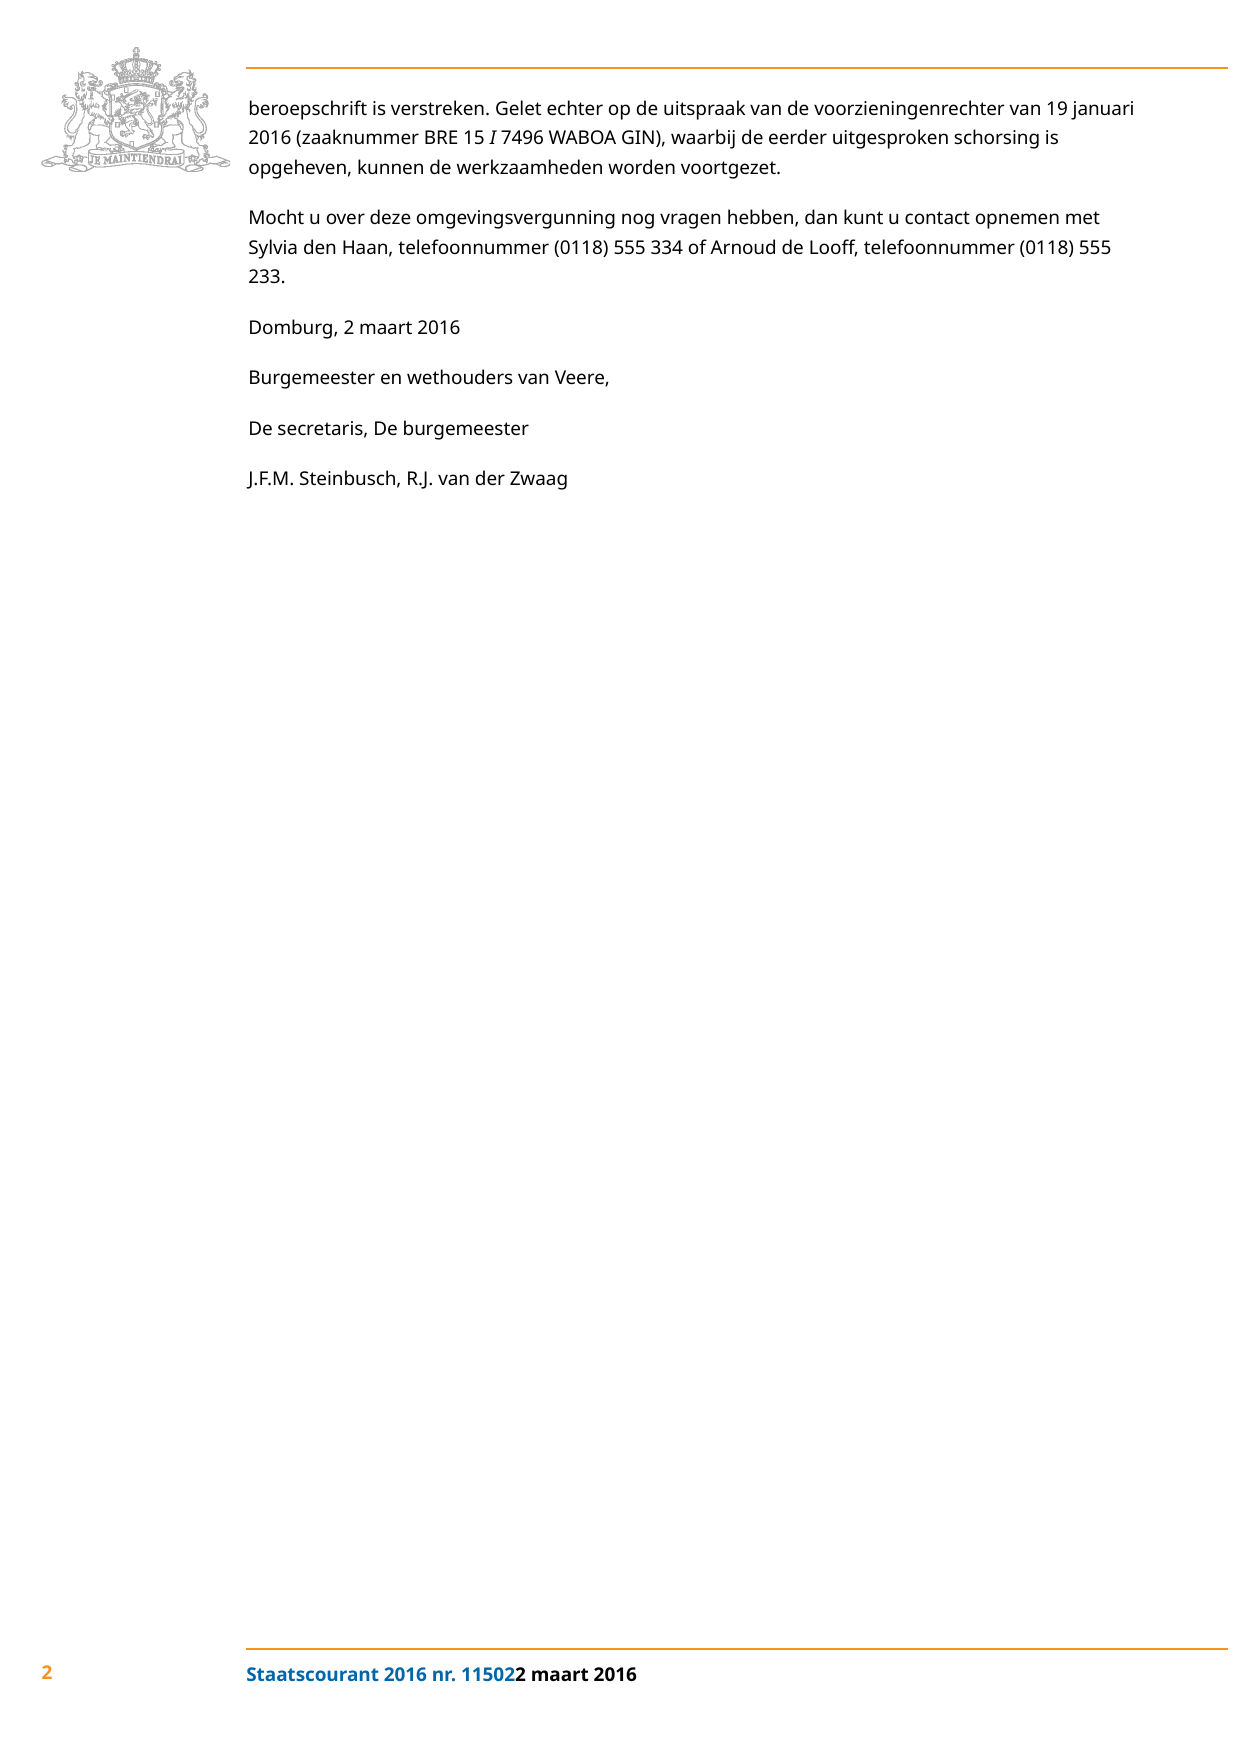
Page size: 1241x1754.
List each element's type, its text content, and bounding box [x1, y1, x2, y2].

text J.F.M. Steinbusch, R.J. van der Zwaag [248, 465, 1152, 491]
text Mocht u over deze omgevingsvergunning nog vragen hebben, dan kunt u contact opnemen met Sylvia den Haan, telefoonnummer (0118) 555 334 of Arnoud de Looff, telefoonnummer (0118) 555 233. [248, 204, 1152, 289]
text Domburg, 2 maart 2016 [248, 314, 1152, 340]
text De secretaris, De burgemeester [248, 415, 1152, 441]
text Burgemeester en wethouders van Veere, [248, 364, 1152, 390]
picture [41, 47, 231, 172]
text beroepschrift is verstreken. Gelet echter op de uitspraak van de voorzieningenrechter van 19 januari 2016 (zaaknummer BRE 15 I 7496 WABOA GIN), waarbij de eerder uitgesproken schorsing is opgeheven, kunnen de werkzaamheden worden voortgezet. [248, 95, 1152, 180]
